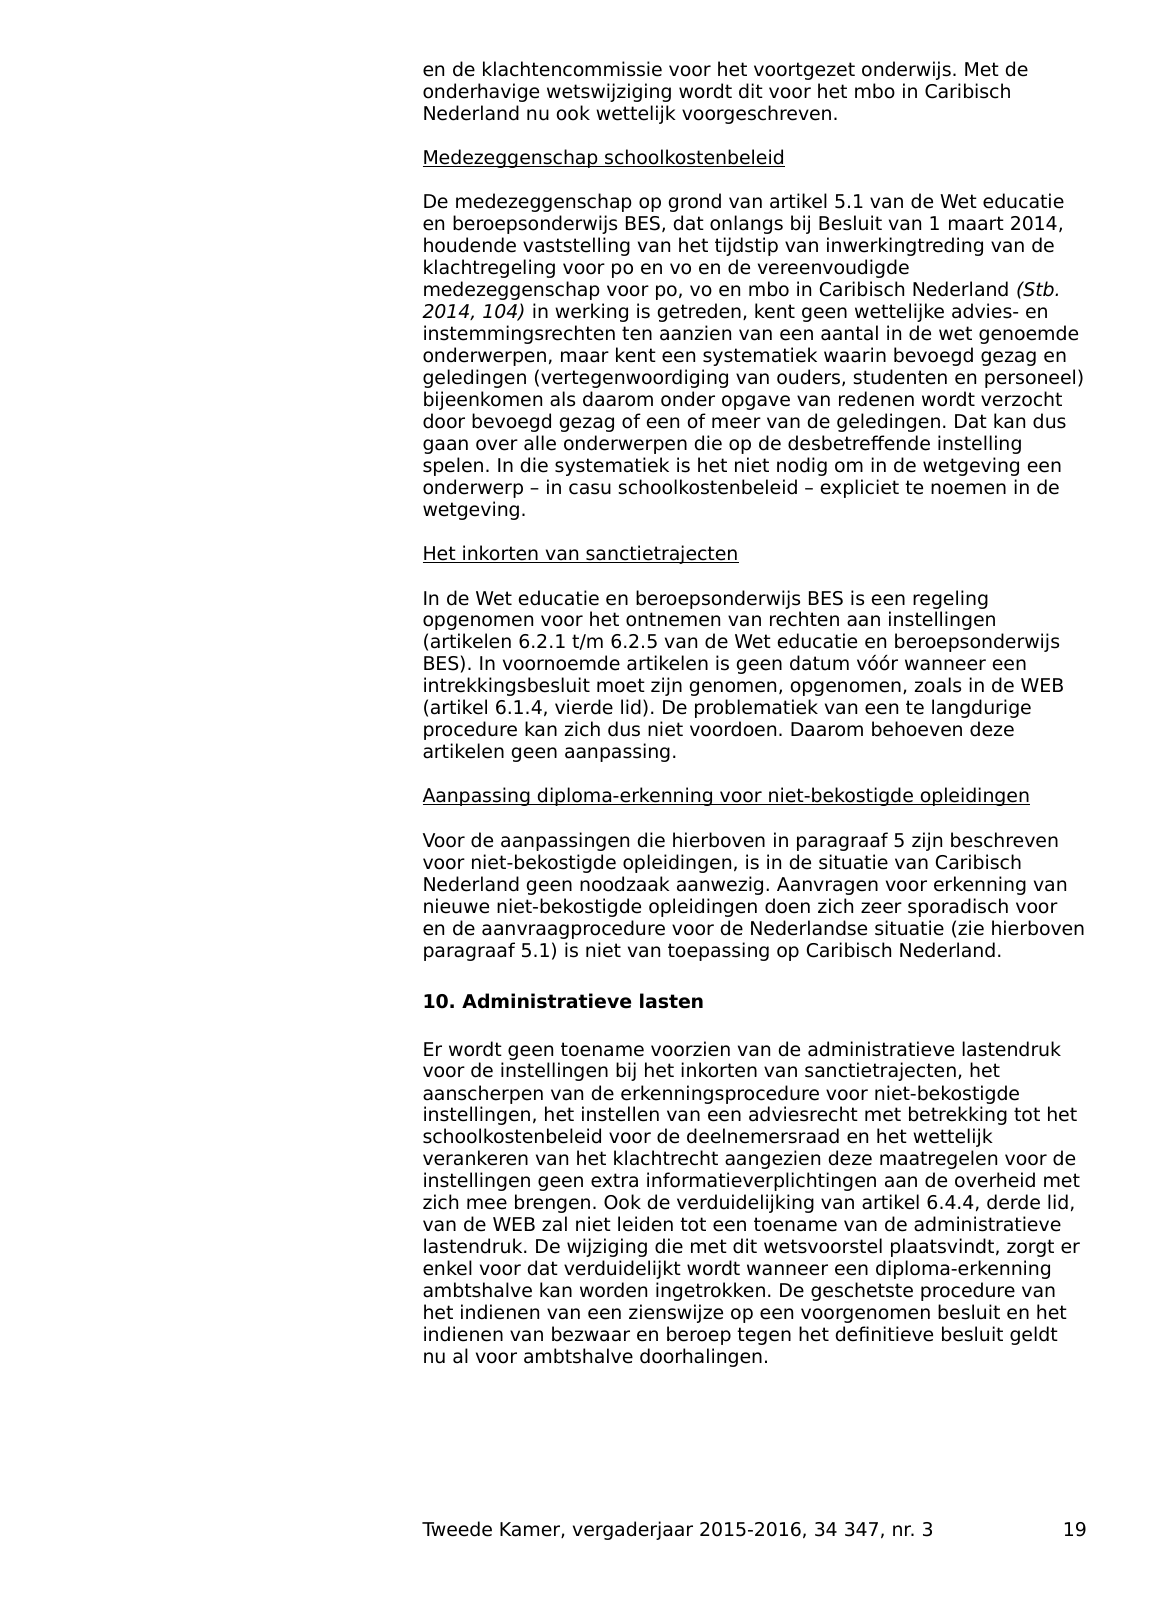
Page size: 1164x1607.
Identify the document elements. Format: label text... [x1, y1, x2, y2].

subtitle Het inkorten van sanctietrajecten [422, 543, 1087, 565]
text In de Wet educatie en beroepsonderwijs BES is een regeling opgenomen voor het ontnemen van rechten aan instellingen (artikelen 6.2.1 t/m 6.2.5 van de Wet educatie en beroepsonderwijs BES). In voornoemde artikelen is geen datum vóór wanneer een intrekkingsbesluit moet zijn genomen, opgenomen, zoals in de WEB (artikel 6.1.4, vierde lid). De problematiek van een te langdurige procedure kan zich dus niet voordoen. Daarom behoeven deze artikelen geen aanpassing. [422, 587, 1087, 763]
subtitle Aanpassing diploma-erkenning voor niet-bekostigde opleidingen [422, 785, 1087, 807]
text Voor de aanpassingen die hierboven in paragraaf 5 zijn beschreven voor niet-bekostigde opleidingen, is in de situatie van Caribisch Nederland geen noodzaak aanwezig. Aanvragen voor erkenning van nieuwe niet-bekostigde opleidingen doen zich zeer sporadisch voor en de aanvraagprocedure voor de Nederlandse situatie (zie hierboven paragraaf 5.1) is niet van toepassing op Caribisch Nederland. [422, 829, 1087, 961]
subtitle 10. Administratieve lasten [422, 991, 1087, 1013]
text De medezeggenschap op grond van artikel 5.1 van de Wet educatie en beroepsonderwijs BES, dat onlangs bij Besluit van 1 maart 2014, houdende vaststelling van het tijdstip van inwerkingtreding van de klachtregeling voor po en vo en de vereenvoudigde medezeggenschap voor po, vo en mbo in Caribisch Nederland (Stb. 2014, 104) in werking is getreden, kent geen wettelijke advies- en instemmingsrechten ten aanzien van een aantal in de wet genoemde onderwerpen, maar kent een systematiek waarin bevoegd gezag en geledingen (vertegenwoordiging van ouders, studenten en personeel) bijeenkomen als daarom onder opgave van redenen wordt verzocht door bevoegd gezag of een of meer van de geledingen. Dat kan dus gaan over alle onderwerpen die op de desbetreffende instelling spelen. In die systematiek is het niet nodig om in de wetgeving een onderwerp – in casu schoolkostenbeleid – expliciet te noemen in de wetgeving. [422, 191, 1087, 521]
text en de klachtencommissie voor het voortgezet onderwijs. Met de onderhavige wetswijziging wordt dit voor het mbo in Caribisch Nederland nu ook wettelijk voorgeschreven. [422, 59, 1087, 125]
text Er wordt geen toename voorzien van de administratieve lastendruk voor de instellingen bij het inkorten van sanctietrajecten, het aanscherpen van de erkenningsprocedure voor niet-bekostigde instellingen, het instellen van een adviesrecht met betrekking tot het schoolkostenbeleid voor de deelnemersraad en het wettelijk verankeren van het klachtrecht aangezien deze maatregelen voor de instellingen geen extra informatieverplichtingen aan de overheid met zich mee brengen. Ook de verduidelijking van artikel 6.4.4, derde lid, van de WEB zal niet leiden tot een toename van de administratieve lastendruk. De wijziging die met dit wetsvoorstel plaatsvindt, zorgt er enkel voor dat verduidelijkt wordt wanneer een diploma-erkenning ambtshalve kan worden ingetrokken. De geschetste procedure van het indienen van een zienswijze op een voorgenomen besluit en het indienen van bezwaar en beroep tegen het definitieve besluit geldt nu al voor ambtshalve doorhalingen. [422, 1038, 1087, 1368]
subtitle Medezeggenschap schoolkostenbeleid [422, 147, 1087, 169]
